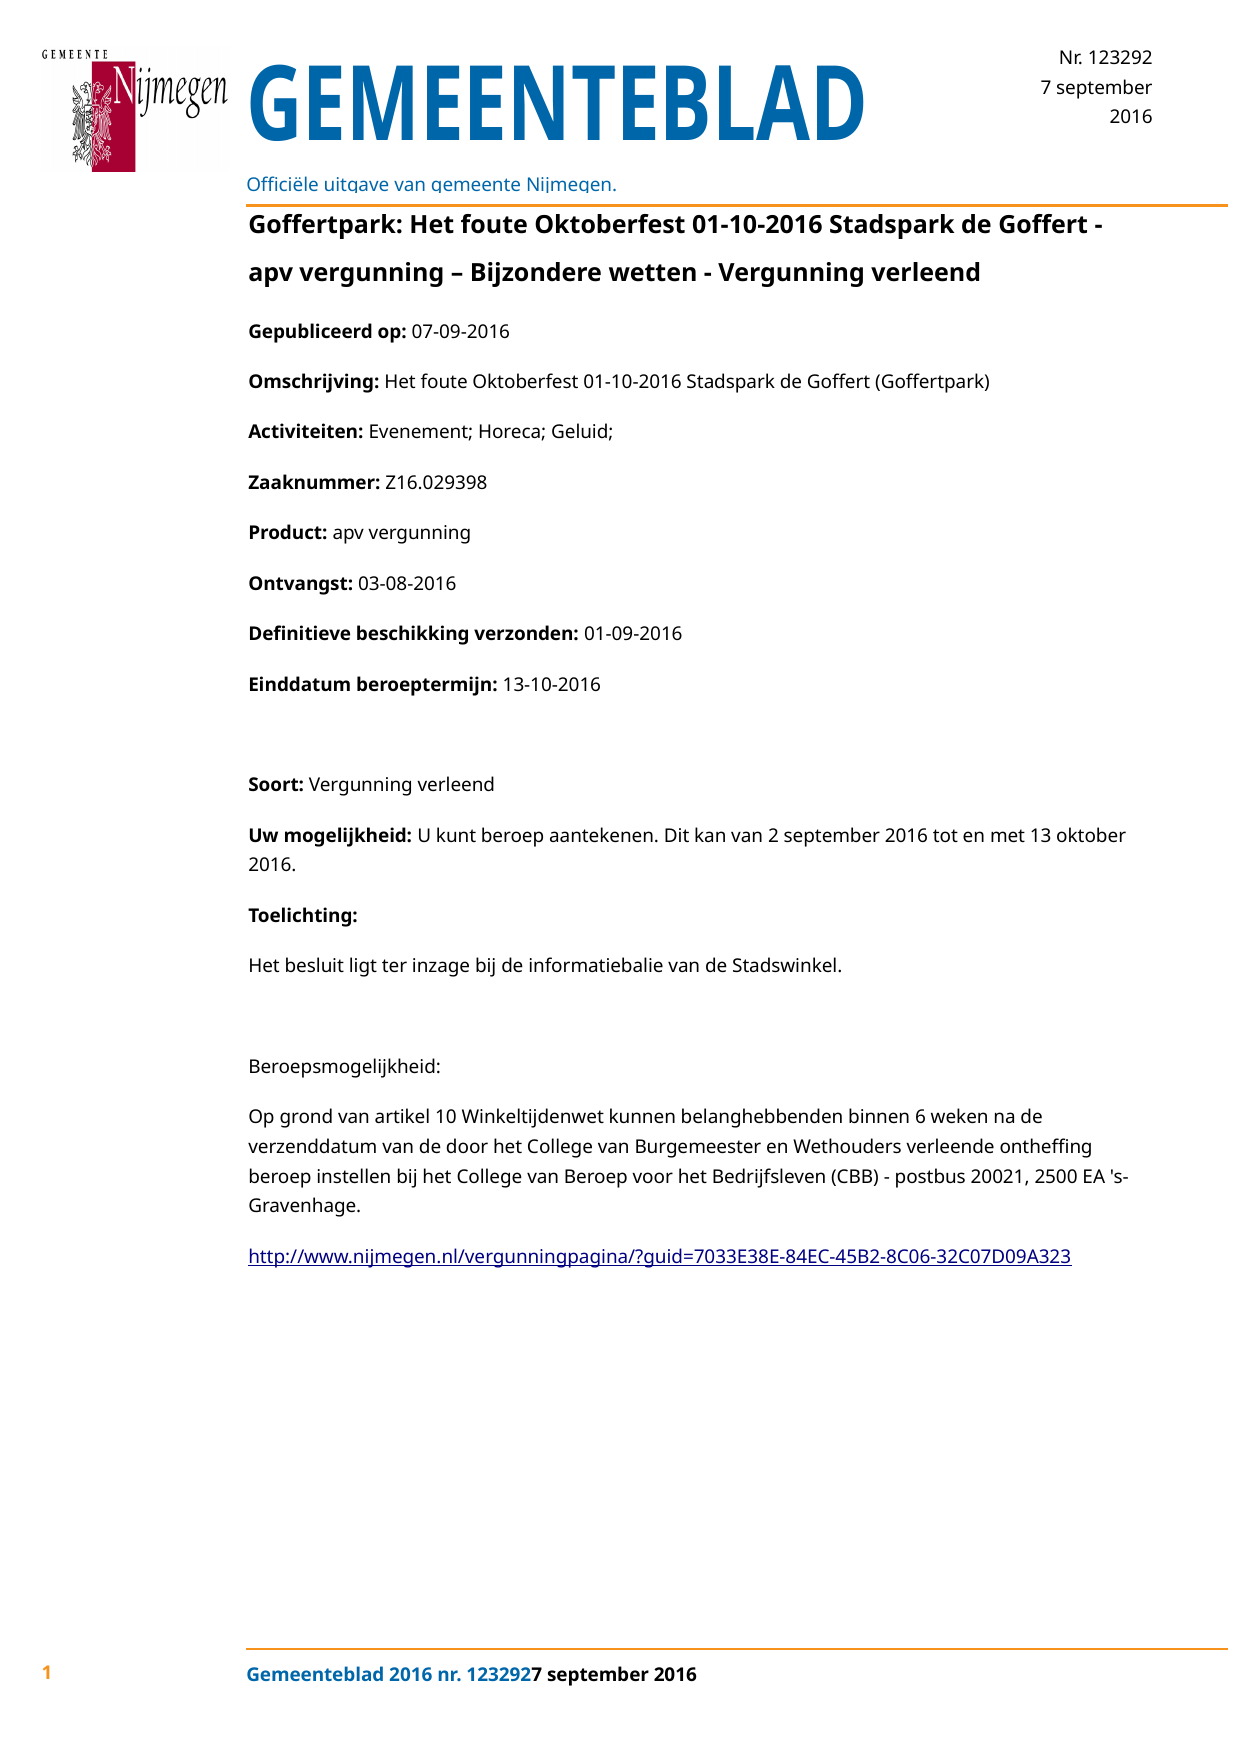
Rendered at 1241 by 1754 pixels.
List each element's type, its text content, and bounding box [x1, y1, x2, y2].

text Activiteiten: Evenement; Horeca; Geluid; [248, 419, 1152, 444]
text Toelichting: [248, 902, 1152, 928]
text Soort: Vergunning verleend [248, 772, 1152, 797]
text Definitieve beschikking verzonden: 01-09-2016 [248, 620, 1152, 646]
text Gepubliceerd op: 07-09-2016 [248, 318, 1152, 344]
text Product: apv vergunning [248, 519, 1152, 545]
text Zaaknummer: Z16.029398 [248, 469, 1152, 495]
text Ontvangst: 03-08-2016 [248, 570, 1152, 596]
text http://www.nijmegen.nl/vergunningpagina/?guid=7033E38E-84EC-45B2-8C06-32C07D09A323 [248, 1243, 1152, 1269]
text Einddatum beroeptermijn: 13-10-2016 [248, 671, 1152, 697]
text Uw mogelijkheid: U kunt beroep aantekenen. Dit kan van 2 september 2016 tot en met 13 oktober 2016. [248, 822, 1152, 877]
text Goffertpark: Het foute Oktoberfest 01-10-2016 Stadspark de Goffert - apv vergunning – Bijzondere wetten - Vergunning verleend [248, 207, 1152, 288]
text Beroepsmogelijkheid: [248, 1053, 1152, 1079]
picture [41, 47, 231, 172]
text Op grond van artikel 10 Winkeltijdenwet kunnen belanghebbenden binnen 6 weken na de verzenddatum van de door het College van Burgemeester en Wethouders verleende ontheffing beroep instellen bij het College van Beroep voor het Bedrijfsleven (CBB) - postbus 20021, 2500 EA 's-Gravenhage. [248, 1104, 1152, 1218]
text Omschrijving: Het foute Oktoberfest 01-10-2016 Stadspark de Goffert (Goffertpark) [248, 368, 1152, 394]
text Het besluit ligt ter inzage bij de informatiebalie van de Stadswinkel. [248, 952, 1152, 978]
